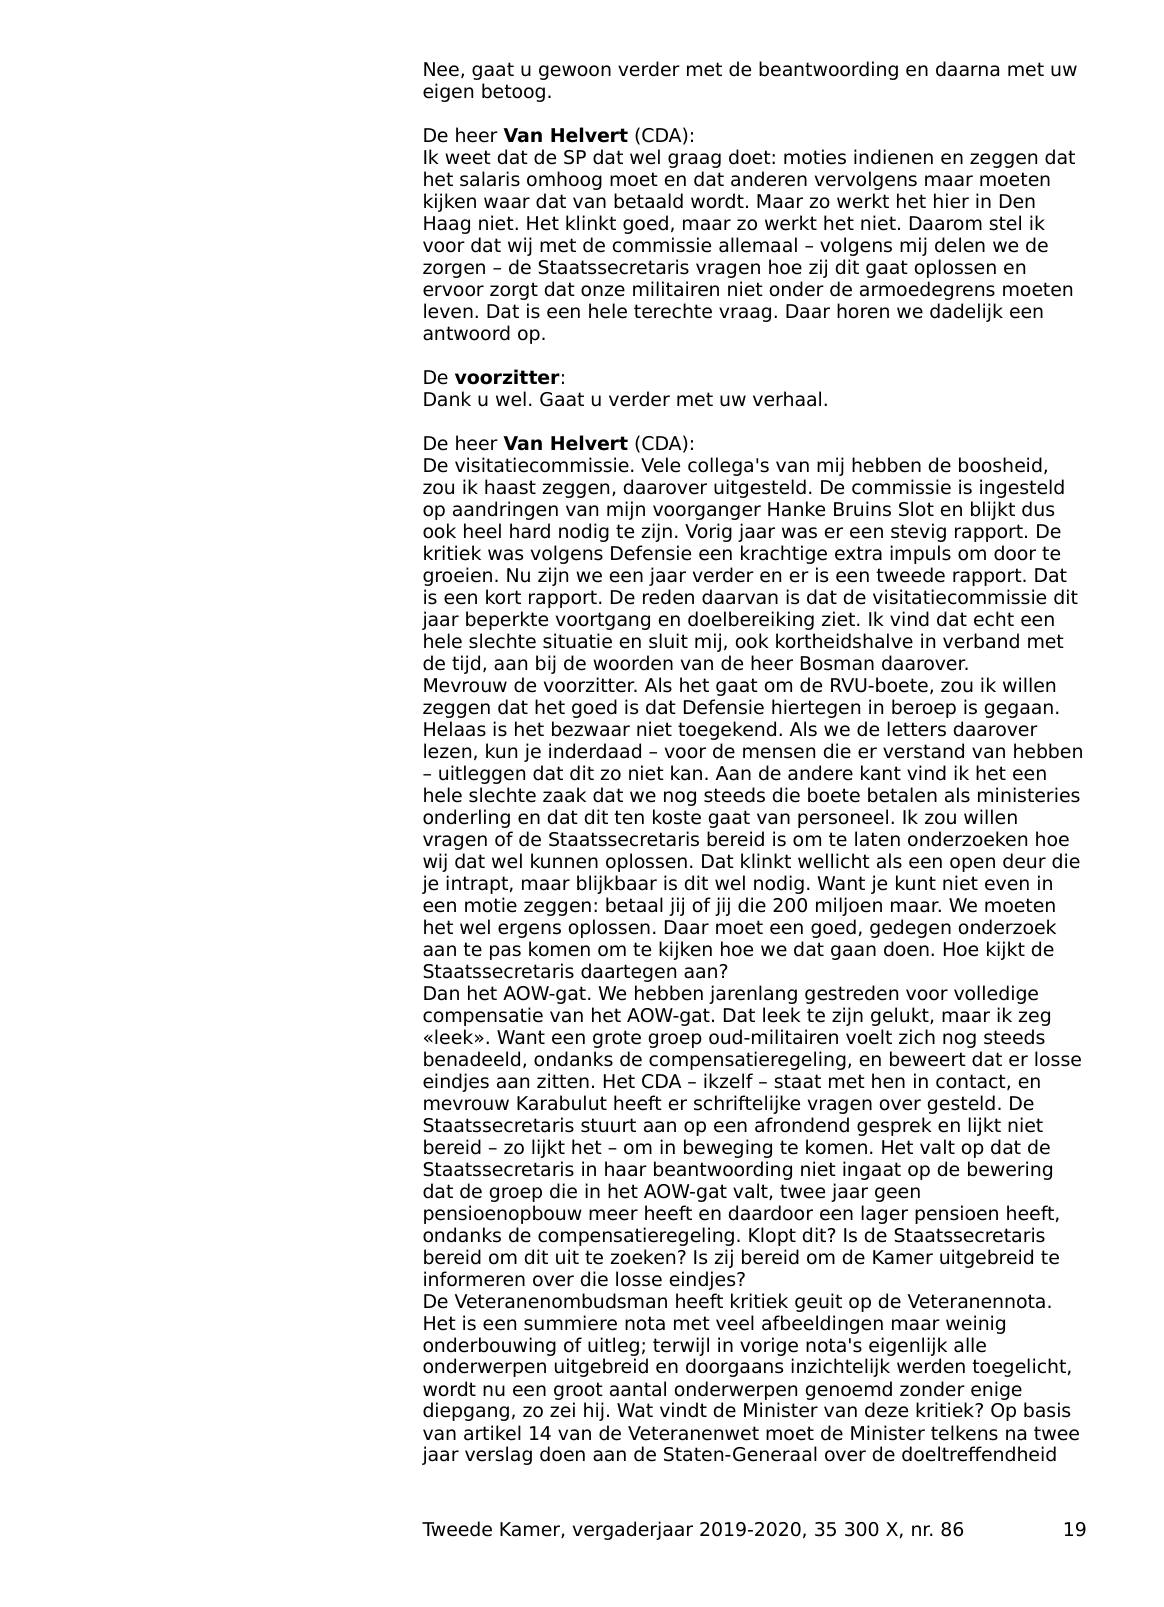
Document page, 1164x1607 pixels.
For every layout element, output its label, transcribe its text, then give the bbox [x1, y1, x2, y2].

text Dan het AOW-gat. We hebben jarenlang gestreden voor volledige compensatie van het AOW-gat. Dat leek te zijn gelukt, maar ik zeg «leek». Want een grote groep oud-militairen voelt zich nog steeds benadeeld, ondanks de compensatieregeling, en beweert dat er losse eindjes aan zitten. Het CDA – ikzelf – staat met hen in contact, en mevrouw Karabulut heeft er schriftelijke vragen over gesteld. De Staatssecretaris stuurt aan op een afrondend gesprek en lijkt niet bereid – zo lijkt het – om in beweging te komen. Het valt op dat de Staatssecretaris in haar beantwoording niet ingaat op de bewering dat de groep die in het AOW-gat valt, twee jaar geen pensioenopbouw meer heeft en daardoor een lager pensioen heeft, ondanks de compensatieregeling. Klopt dit? Is de Staatssecretaris bereid om dit uit te zoeken? Is zij bereid om de Kamer uitgebreid te informeren over die losse eindjes? [422, 983, 1087, 1291]
text De visitatiecommissie. Vele collega's van mij hebben de boosheid, zou ik haast zeggen, daarover uitgesteld. De commissie is ingesteld op aandringen van mijn voorganger Hanke Bruins Slot en blijkt dus ook heel hard nodig te zijn. Vorig jaar was er een stevig rapport. De kritiek was volgens Defensie een krachtige extra impuls om door te groeien. Nu zijn we een jaar verder en er is een tweede rapport. Dat is een kort rapport. De reden daarvan is dat de visitatiecommissie dit jaar beperkte voortgang en doelbereiking ziet. Ik vind dat echt een hele slechte situatie en sluit mij, ook kortheidshalve in verband met de tijd, aan bij de woorden van de heer Bosman daarover. [422, 455, 1087, 675]
text Ik weet dat de SP dat wel graag doet: moties indienen en zeggen dat het salaris omhoog moet en dat anderen vervolgens maar moeten kijken waar dat van betaald wordt. Maar zo werkt het hier in Den Haag niet. Het klinkt goed, maar zo werkt het niet. Daarom stel ik voor dat wij met de commissie allemaal – volgens mij delen we de zorgen – de Staatssecretaris vragen hoe zij dit gaat oplossen en ervoor zorgt dat onze militairen niet onder de armoedegrens moeten leven. Dat is een hele terechte vraag. Daar horen we dadelijk een antwoord op. [422, 147, 1087, 345]
text Mevrouw de voorzitter. Als het gaat om de RVU-boete, zou ik willen zeggen dat het goed is dat Defensie hiertegen in beroep is gegaan. Helaas is het bezwaar niet toegekend. Als we de letters daarover lezen, kun je inderdaad – voor de mensen die er verstand van hebben – uitleggen dat dit zo niet kan. Aan de andere kant vind ik het een hele slechte zaak dat we nog steeds die boete betalen als ministeries onderling en dat dit ten koste gaat van personeel. Ik zou willen vragen of de Staatssecretaris bereid is om te laten onderzoeken hoe wij dat wel kunnen oplossen. Dat klinkt wellicht als een open deur die je intrapt, maar blijkbaar is dit wel nodig. Want je kunt niet even in een motie zeggen: betaal jij of jij die 200 miljoen maar. We moeten het wel ergens oplossen. Daar moet een goed, gedegen onderzoek aan te pas komen om te kijken hoe we dat gaan doen. Hoe kijkt de Staatssecretaris daartegen aan? [422, 675, 1087, 983]
text De Veteranenombudsman heeft kritiek geuit op de Veteranennota. Het is een summiere nota met veel afbeeldingen maar weinig onderbouwing of uitleg; terwijl in vorige nota's eigenlijk alle onderwerpen uitgebreid en doorgaans inzichtelijk werden toegelicht, wordt nu een groot aantal onderwerpen genoemd zonder enige diepgang, zo zei hij. Wat vindt de Minister van deze kritiek? Op basis van artikel 14 van de Veteranenwet moet de Minister telkens na twee jaar verslag doen aan de Staten-Generaal over de doeltreffendheid [422, 1291, 1087, 1466]
text Dank u wel. Gaat u verder met uw verhaal. [422, 389, 1087, 411]
text De heer Van Helvert (CDA): [422, 433, 1087, 455]
text De heer Van Helvert (CDA): [422, 125, 1087, 147]
text Nee, gaat u gewoon verder met de beantwoording en daarna met uw eigen betoog. [422, 59, 1087, 103]
text De voorzitter: [422, 367, 1087, 389]
